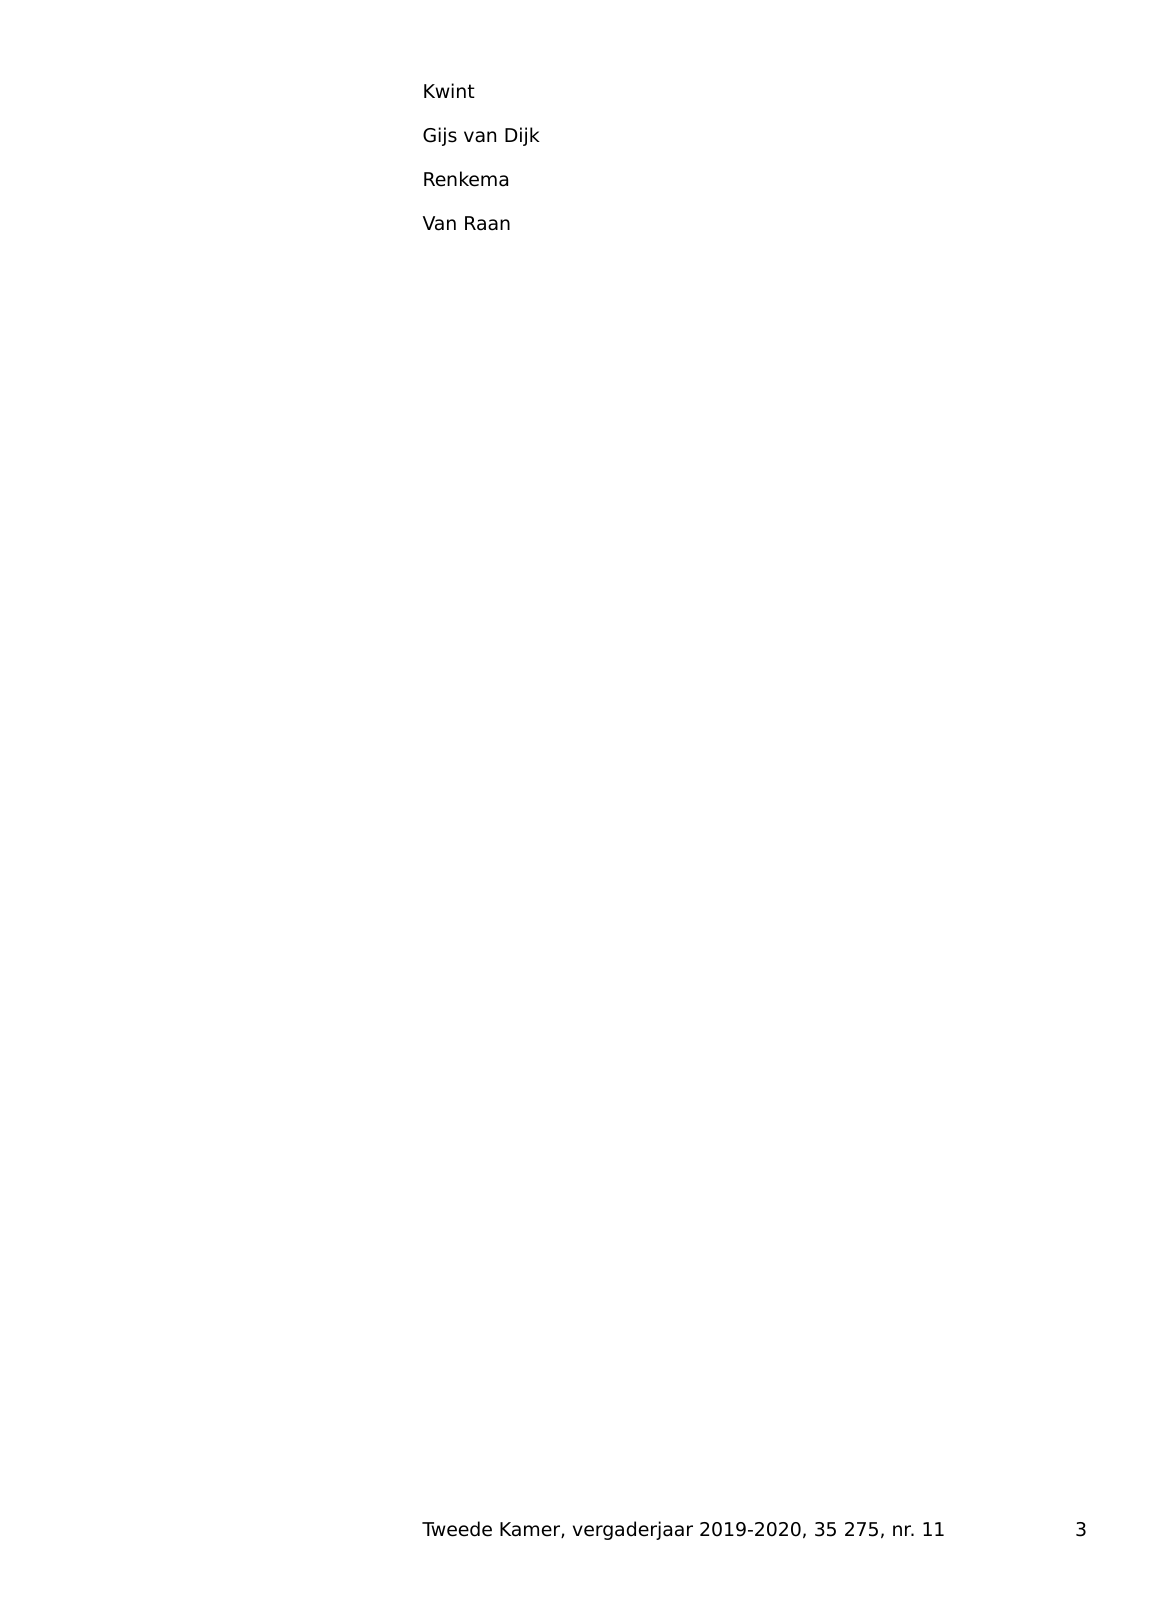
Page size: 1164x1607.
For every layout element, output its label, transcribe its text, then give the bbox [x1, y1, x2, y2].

text Kwint Gijs van Dijk Renkema Van Raan [422, 59, 1087, 235]
